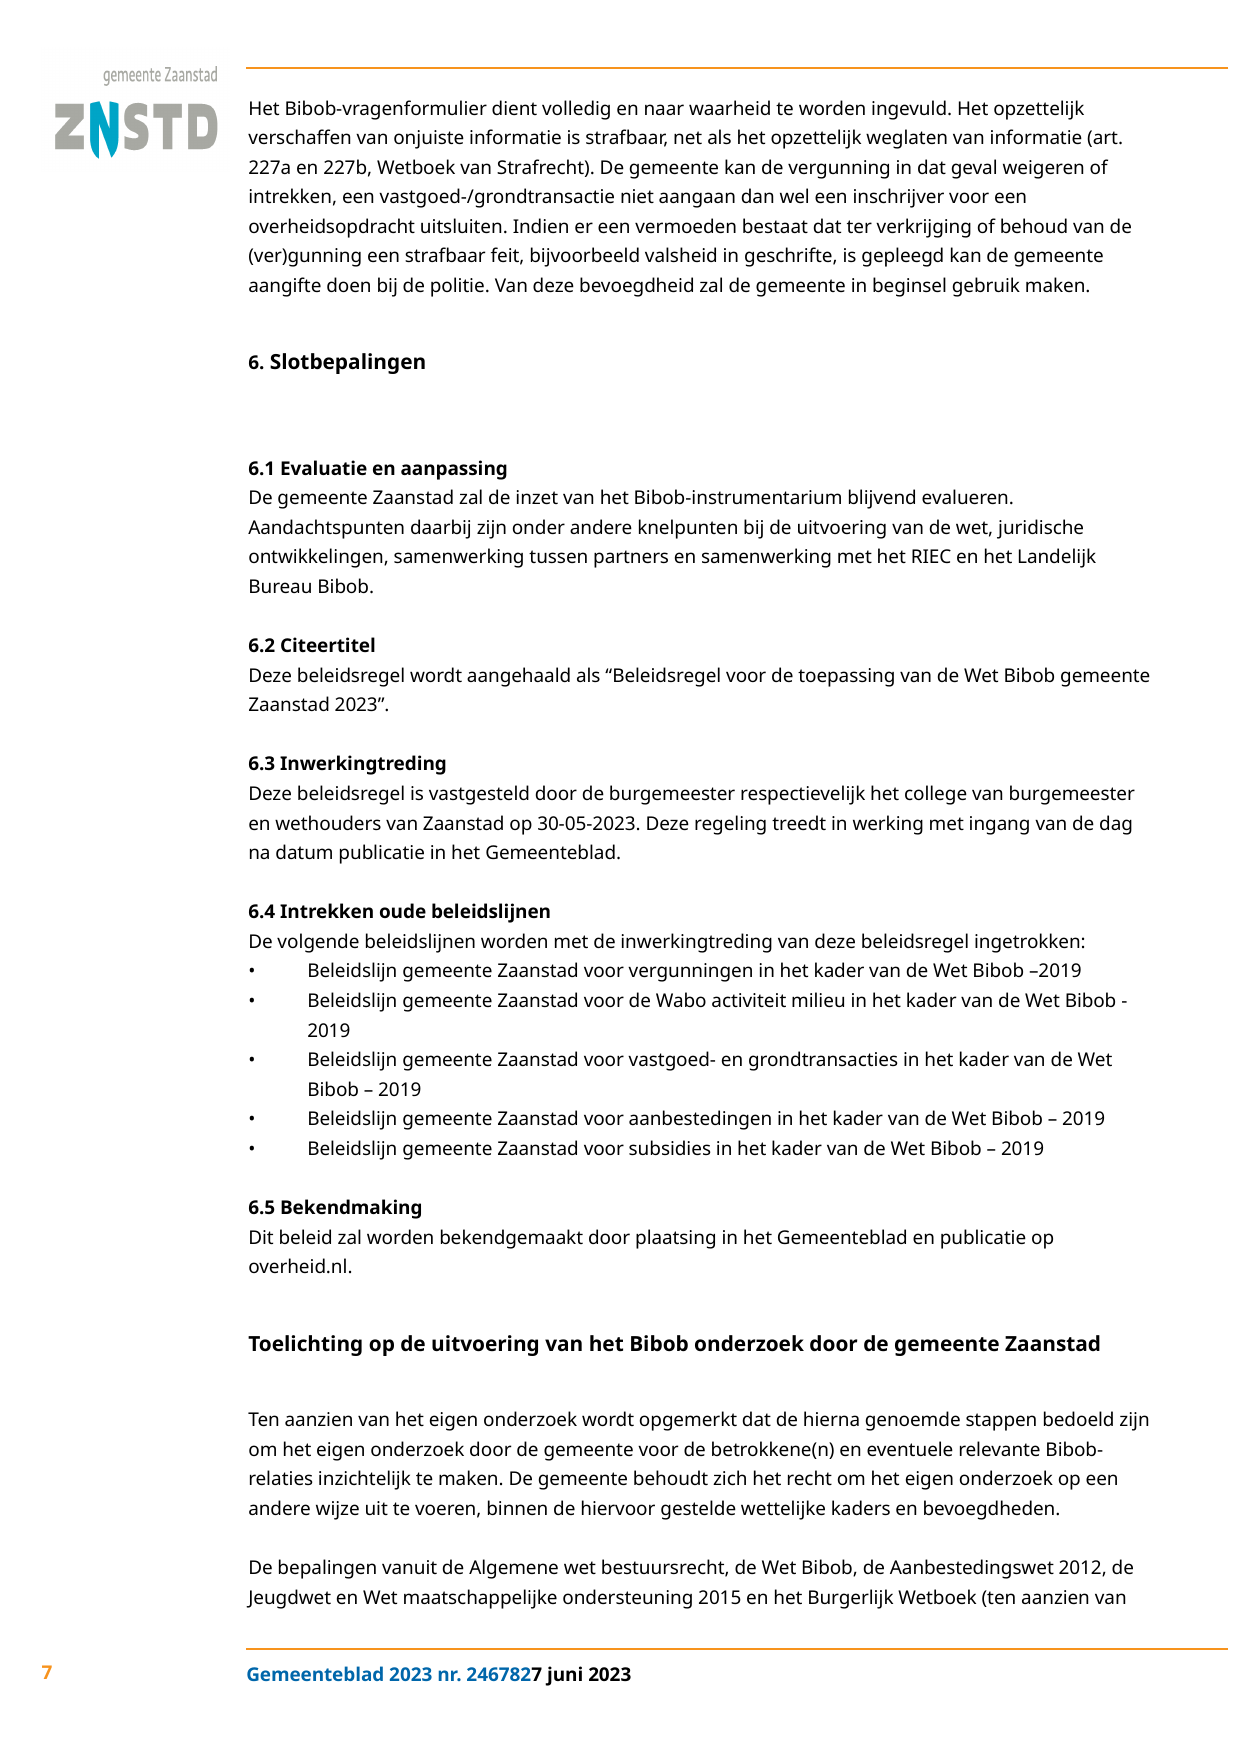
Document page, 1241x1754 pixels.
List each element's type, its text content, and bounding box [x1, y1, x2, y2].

text 6.4 Intrekken oude beleidslijnen [248, 898, 1152, 924]
list Beleidslijn gemeente Zaanstad voor vastgoed- en grondtransacties in het kader van de Wet Bibob – 2019 [248, 1046, 1152, 1102]
text 6.3 Inwerkingtreding [248, 751, 1152, 776]
text Deze beleidsregel is vastgesteld door de burgemeester respectievelijk het college van burgemeester en wethouders van Zaanstad op 30-05-2023. Deze regeling treedt in werking met ingang van de dag na datum publicatie in het Gemeenteblad. [248, 780, 1152, 865]
text Deze beleidsregel wordt aangehaald als “Beleidsregel voor de toepassing van de Wet Bibob gemeente Zaanstad 2023”. [248, 662, 1152, 717]
list Beleidslijn gemeente Zaanstad voor de Wabo activiteit milieu in het kader van de Wet Bibob - 2019 [248, 987, 1152, 1043]
picture [41, 47, 231, 172]
text De bepalingen vanuit de Algemene wet bestuursrecht, de Wet Bibob, de Aanbestedingswet 2012, de Jeugdwet en Wet maatschappelijke ondersteuning 2015 en het Burgerlijk Wetboek (ten aanzien van [248, 1554, 1152, 1610]
list Beleidslijn gemeente Zaanstad voor subsidies in het kader van de Wet Bibob – 2019 [248, 1135, 1152, 1161]
text Dit beleid zal worden bekendgemaakt door plaatsing in het Gemeenteblad en publicatie op overheid.nl. [248, 1224, 1152, 1279]
text De volgende beleidslijnen worden met de inwerkingtreding van deze beleidsregel ingetrokken: [248, 928, 1152, 954]
list Beleidslijn gemeente Zaanstad voor aanbestedingen in het kader van de Wet Bibob – 2019 [248, 1106, 1152, 1131]
text De gemeente Zaanstad zal de inzet van het Bibob-instrumentarium blijvend evalueren. Aandachtspunten daarbij zijn onder andere knelpunten bij de uitvoering van de wet, juridische ontwikkelingen, samenwerking tussen partners en samenwerking met het RIEC en het Landelijk Bureau Bibob. [248, 484, 1152, 599]
text 6.2 Citeertitel [248, 632, 1152, 658]
text Ten aanzien van het eigen onderzoek wordt opgemerkt dat de hierna genoemde stappen bedoeld zijn om het eigen onderzoek door de gemeente voor de betrokkene(n) en eventuele relevante Bibob-relaties inzichtelijk te maken. De gemeente behoudt zich het recht om het eigen onderzoek op een andere wijze uit te voeren, binnen de hiervoor gestelde wettelijke kaders en bevoegdheden. [248, 1406, 1152, 1521]
list Beleidslijn gemeente Zaanstad voor vergunningen in het kader van de Wet Bibob –2019 [248, 958, 1152, 983]
text 6. Slotbepalingen [248, 347, 1152, 376]
text 6.1 Evaluatie en aanpassing [248, 455, 1152, 481]
text 6.5 Bekendmaking [248, 1194, 1152, 1220]
text Het Bibob-vragenformulier dient volledig en naar waarheid te worden ingevuld. Het opzettelijk verschaffen van onjuiste informatie is strafbaar, net als het opzettelijk weglaten van informatie (art. 227a en 227b, Wetboek van Strafrecht). De gemeente kan de vergunning in dat geval weigeren of intrekken, een vastgoed-/grondtransactie niet aangaan dan wel een inschrijver voor een overheidsopdracht uitsluiten. Indien er een vermoeden bestaat dat ter verkrijging of behoud van de (ver)gunning een strafbaar feit, bijvoorbeeld valsheid in geschrifte, is gepleegd kan de gemeente aangifte doen bij de politie. Van deze bevoegdheid zal de gemeente in beginsel gebruik maken. [248, 95, 1152, 298]
text Toelichting op de uitvoering van het Bibob onderzoek door de gemeente Zaanstad [248, 1329, 1152, 1357]
